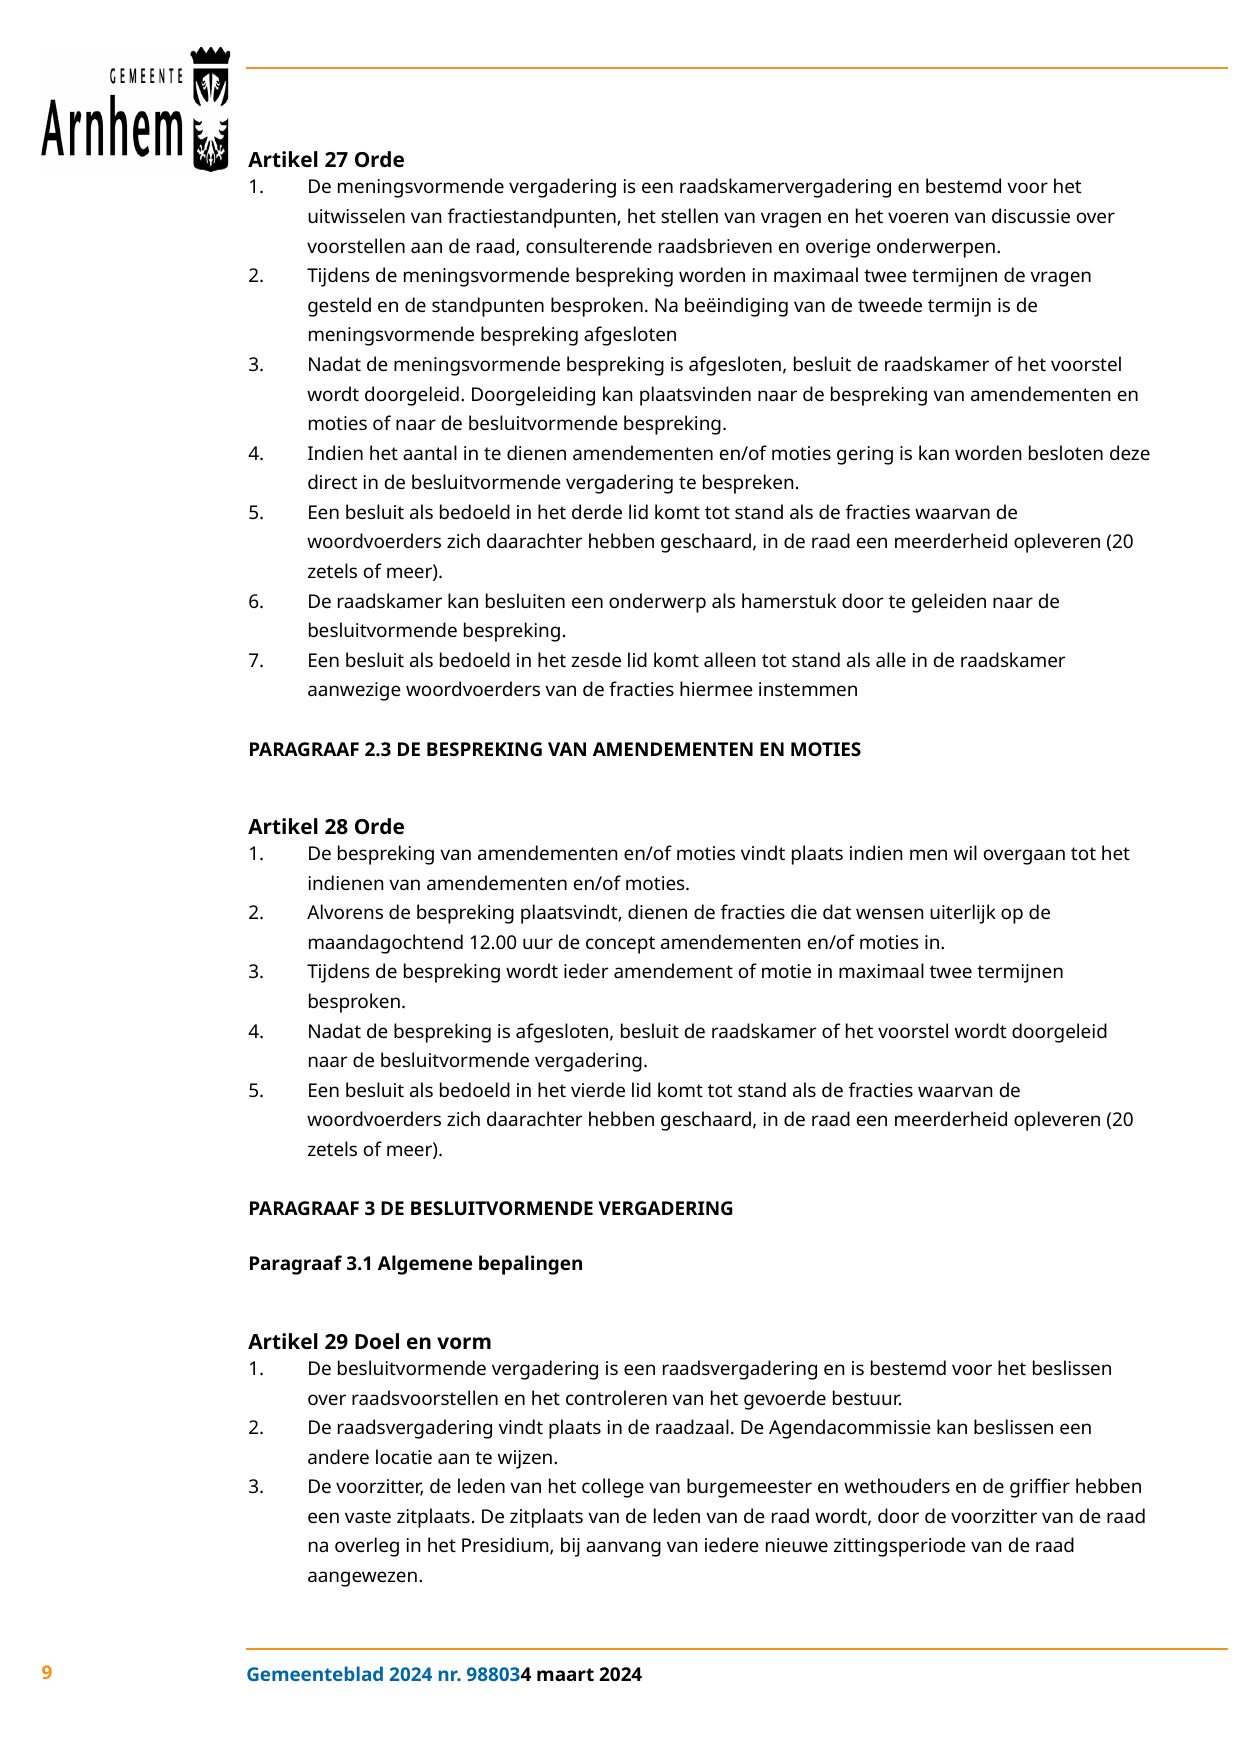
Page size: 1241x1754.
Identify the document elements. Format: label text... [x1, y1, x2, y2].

list Tijdens de meningsvormende bespreking worden in maximaal twee termijnen de vragen gesteld en de standpunten besproken. Na beëindiging van de tweede termijn is de meningsvormende bespreking afgesloten [248, 262, 1152, 347]
text Paragraaf 3.1 Algemene bepalingen [248, 1251, 1152, 1276]
text Artikel 28 Orde [248, 812, 1152, 840]
list De meningsvormende vergadering is een raadskamervergadering en bestemd voor het uitwisselen van fractiestandpunten, het stellen van vragen en het voeren van discussie over voorstellen aan de raad, consulterende raadsbrieven en overige onderwerpen. [248, 174, 1152, 258]
list Een besluit als bedoeld in het zesde lid komt alleen tot stand als alle in de raadskamer aanwezige woordvoerders van de fracties hiermee instemmen [248, 647, 1152, 702]
picture [41, 47, 231, 172]
list De besluitvormende vergadering is een raadsvergadering en is bestemd voor het beslissen over raadsvoorstellen en het controleren van het gevoerde bestuur. [248, 1355, 1152, 1411]
list De raadskamer kan besluiten een onderwerp als hamerstuk door te geleiden naar de besluitvormende bespreking. [248, 588, 1152, 643]
text Artikel 27 Orde [248, 145, 1152, 174]
text PARAGRAAF 2.3 DE BESPREKING VAN AMENDEMENTEN EN MOTIES [248, 736, 1152, 761]
list Tijdens de bespreking wordt ieder amendement of motie in maximaal twee termijnen besproken. [248, 959, 1152, 1014]
list De bespreking van amendementen en/of moties vindt plaats indien men wil overgaan tot het indienen van amendementen en/of moties. [248, 840, 1152, 896]
list De raadsvergadering vindt plaats in de raadzaal. De Agendacommissie kan beslissen een andere locatie aan te wijzen. [248, 1414, 1152, 1470]
list Nadat de meningsvormende bespreking is afgesloten, besluit de raadskamer of het voorstel wordt doorgeleid. Doorgeleiding kan plaatsvinden naar de bespreking van amendementen en moties of naar de besluitvormende bespreking. [248, 351, 1152, 436]
list Indien het aantal in te dienen amendementen en/of moties gering is kan worden besloten deze direct in de besluitvormende vergadering te bespreken. [248, 440, 1152, 495]
list Een besluit als bedoeld in het vierde lid komt tot stand als de fracties waarvan de woordvoerders zich daarachter hebben geschaard, in de raad een meerderheid opleveren (20 zetels of meer). [248, 1077, 1152, 1162]
list Alvorens de bespreking plaatsvindt, dienen de fracties die dat wensen uiterlijk op de maandagochtend 12.00 uur de concept amendementen en/of moties in. [248, 899, 1152, 955]
list Een besluit als bedoeld in het derde lid komt tot stand als de fracties waarvan de woordvoerders zich daarachter hebben geschaard, in de raad een meerderheid opleveren (20 zetels of meer). [248, 499, 1152, 584]
text PARAGRAAF 3 DE BESLUITVORMENDE VERGADERING [248, 1195, 1152, 1221]
list De voorzitter, de leden van het college van burgemeester en wethouders en de griffier hebben een vaste zitplaats. De zitplaats van de leden van de raad wordt, door de voorzitter van de raad na overleg in het Presidium, bij aanvang van iedere nieuwe zittingsperiode van de raad aangewezen. [248, 1473, 1152, 1588]
list Nadat de bespreking is afgesloten, besluit de raadskamer of het voorstel wordt doorgeleid naar de besluitvormende vergadering. [248, 1018, 1152, 1073]
text Artikel 29 Doel en vorm [248, 1327, 1152, 1355]
